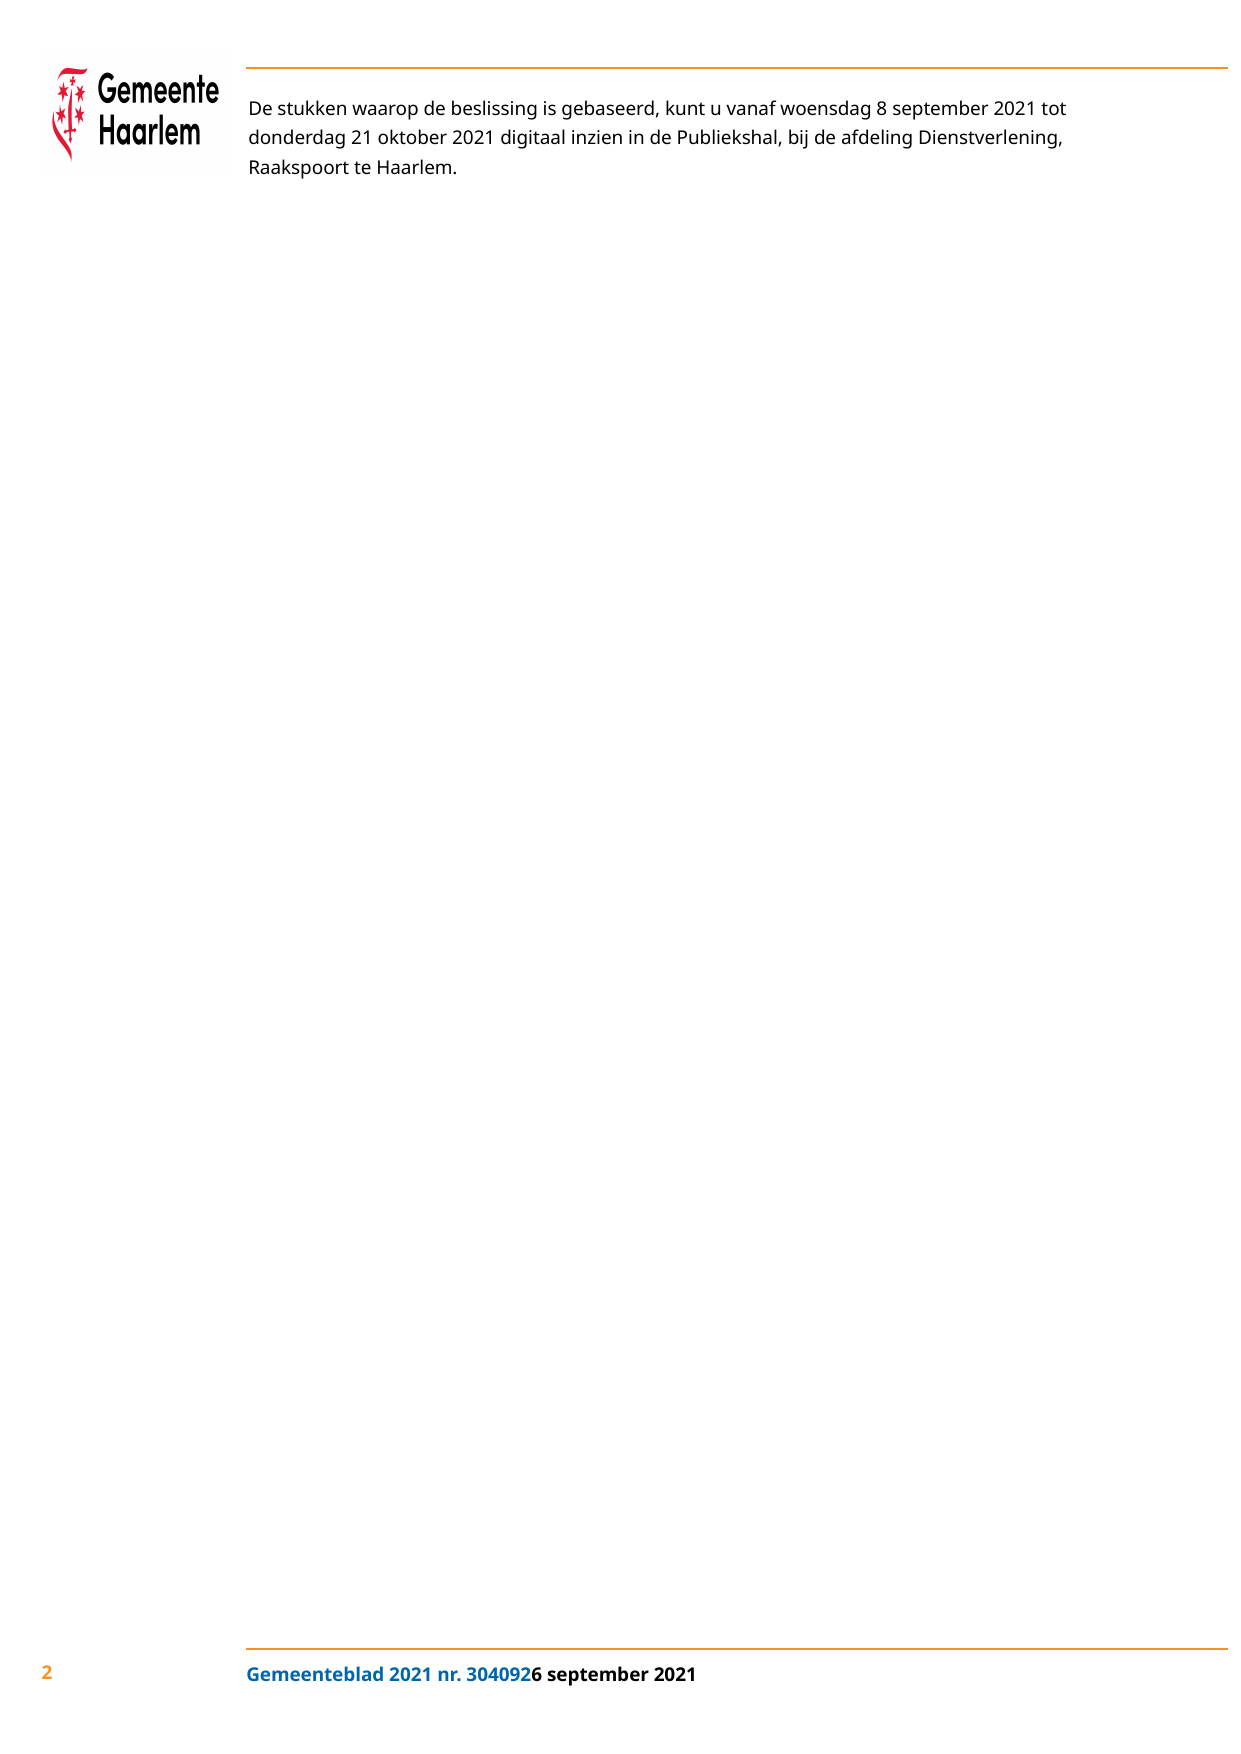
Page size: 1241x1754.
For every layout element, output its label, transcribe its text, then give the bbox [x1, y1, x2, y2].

text De stukken waarop de beslissing is gebaseerd, kunt u vanaf woensdag 8 september 2021 tot donderdag 21 oktober 2021 digitaal inzien in de Publiekshal, bij de afdeling Dienstverlening, Raakspoort te Haarlem. [248, 95, 1152, 180]
picture [41, 47, 231, 172]
